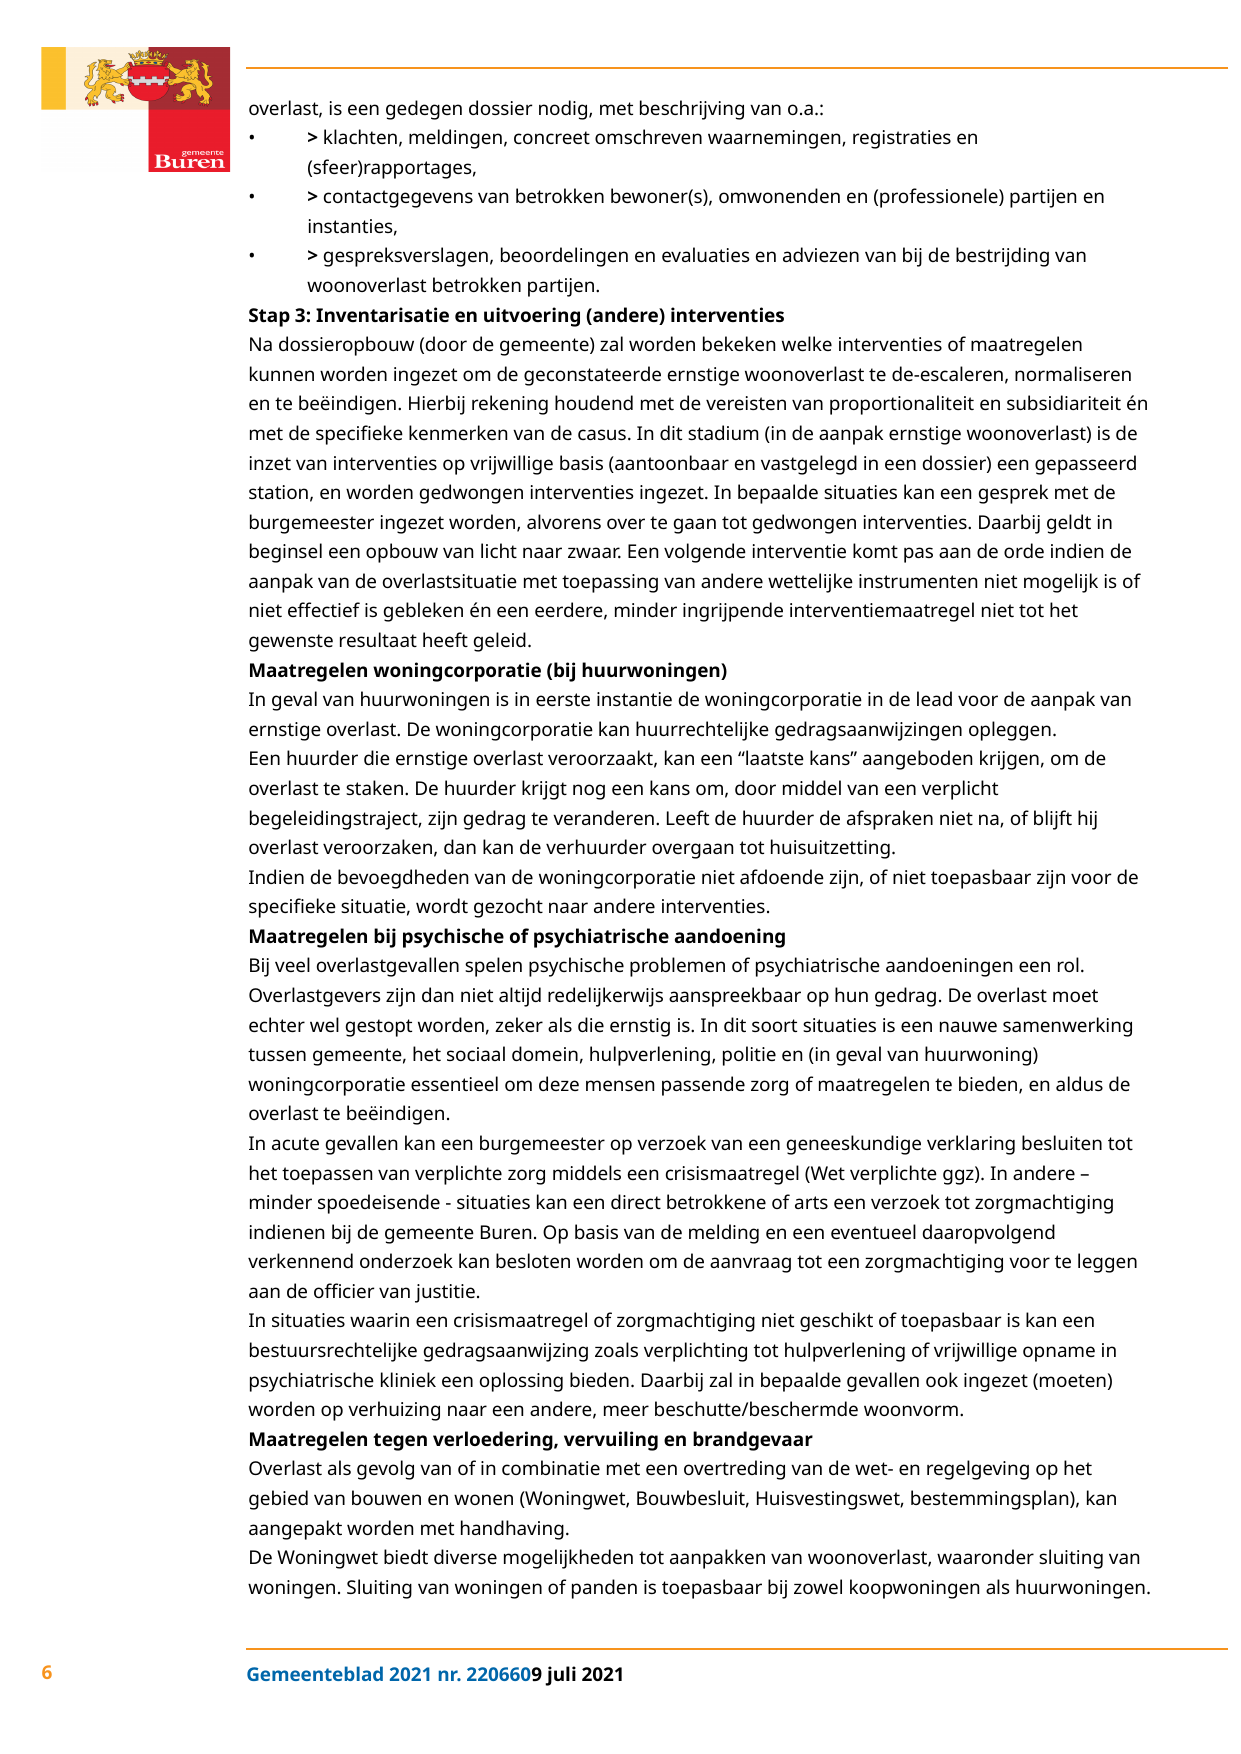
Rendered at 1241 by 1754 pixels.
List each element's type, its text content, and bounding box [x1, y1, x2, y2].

text In geval van huurwoningen is in eerste instantie de woningcorporatie in de lead voor de aanpak van ernstige overlast. De woningcorporatie kan huurrechtelijke gedragsaanwijzingen opleggen. [248, 686, 1152, 742]
text In situaties waarin een crisismaatregel of zorgmachtiging niet geschikt of toepasbaar is kan een bestuursrechtelijke gedragsaanwijzing zoals verplichting tot hulpverlening of vrijwillige opname in psychiatrische kliniek een oplossing bieden. Daarbij zal in bepaalde gevallen ook ingezet (moeten) worden op verhuizing naar een andere, meer beschutte/beschermde woonvorm. [248, 1308, 1152, 1422]
text Overlast als gevolg van of in combinatie met een overtreding van de wet- en regelgeving op het gebied van bouwen en wonen (Woningwet, Bouwbesluit, Huisvestingswet, bestemmingsplan), kan aangepakt worden met handhaving. [248, 1456, 1152, 1541]
text Na dossieropbouw (door de gemeente) zal worden bekeken welke interventies of maatregelen kunnen worden ingezet om de geconstateerde ernstige woonoverlast te de-escaleren, normaliseren en te beëindigen. Hierbij rekening houdend met de vereisten van proportionaliteit en subsidiariteit én met de specifieke kenmerken van de casus. In dit stadium (in de aanpak ernstige woonoverlast) is de inzet van interventies op vrijwillige basis (aantoonbaar en vastgelegd in een dossier) een gepasseerd station, en worden gedwongen interventies ingezet. In bepaalde situaties kan een gesprek met de burgemeester ingezet worden, alvorens over te gaan tot gedwongen interventies. Daarbij geldt in beginsel een opbouw van licht naar zwaar. Een volgende interventie komt pas aan de orde indien de aanpak van de overlastsituatie met toepassing van andere wettelijke instrumenten niet mogelijk is of niet effectief is gebleken én een eerdere, minder ingrijpende interventiemaatregel niet tot het gewenste resultaat heeft geleid. [248, 331, 1152, 653]
list > gespreksverslagen, beoordelingen en evaluaties en adviezen van bij de bestrijding van woonoverlast betrokken partijen. [248, 243, 1152, 298]
text Stap 3: Inventarisatie en uitvoering (andere) interventies [248, 302, 1152, 328]
picture [41, 47, 231, 172]
text Maatregelen bij psychische of psychiatrische aandoening [248, 923, 1152, 949]
text Maatregelen woningcorporatie (bij huurwoningen) [248, 657, 1152, 683]
text De Woningwet biedt diverse mogelijkheden tot aanpakken van woonoverlast, waaronder sluiting van woningen. Sluiting van woningen of panden is toepasbaar bij zowel koopwoningen als huurwoningen. [248, 1544, 1152, 1600]
list > contactgegevens van betrokken bewoner(s), omwonenden en (professionele) partijen en instanties, [248, 183, 1152, 239]
list > klachten, meldingen, concreet omschreven waarnemingen, registraties en (sfeer)rapportages, [248, 124, 1152, 180]
text Indien de bevoegdheden van de woningcorporatie niet afdoende zijn, of niet toepasbaar zijn voor de specifieke situatie, wordt gezocht naar andere interventies. [248, 864, 1152, 919]
text Bij veel overlastgevallen spelen psychische problemen of psychiatrische aandoeningen een rol. Overlastgevers zijn dan niet altijd redelijkerwijs aanspreekbaar op hun gedrag. De overlast moet echter wel gestopt worden, zeker als die ernstig is. In dit soort situaties is een nauwe samenwerking tussen gemeente, het sociaal domein, hulpverlening, politie en (in geval van huurwoning) woningcorporatie essentieel om deze mensen passende zorg of maatregelen te bieden, en aldus de overlast te beëindigen. [248, 953, 1152, 1126]
text Een huurder die ernstige overlast veroorzaakt, kan een “laatste kans” aangeboden krijgen, om de overlast te staken. De huurder krijgt nog een kans om, door middel van een verplicht begeleidingstraject, zijn gedrag te veranderen. Leeft de huurder de afspraken niet na, of blijft hij overlast veroorzaken, dan kan de verhuurder overgaan tot huisuitzetting. [248, 746, 1152, 860]
text Maatregelen tegen verloedering, vervuiling en brandgevaar [248, 1426, 1152, 1452]
text overlast, is een gedegen dossier nodig, met beschrijving van o.a.: [248, 95, 1152, 121]
text In acute gevallen kan een burgemeester op verzoek van een geneeskundige verklaring besluiten tot het toepassen van verplichte zorg middels een crisismaatregel (Wet verplichte ggz). In andere – minder spoedeisende - situaties kan een direct betrokkene of arts een verzoek tot zorgmachtiging indienen bij de gemeente Buren. Op basis van de melding en een eventueel daaropvolgend verkennend onderzoek kan besloten worden om de aanvraag tot een zorgmachtiging voor te leggen aan de officier van justitie. [248, 1130, 1152, 1304]
